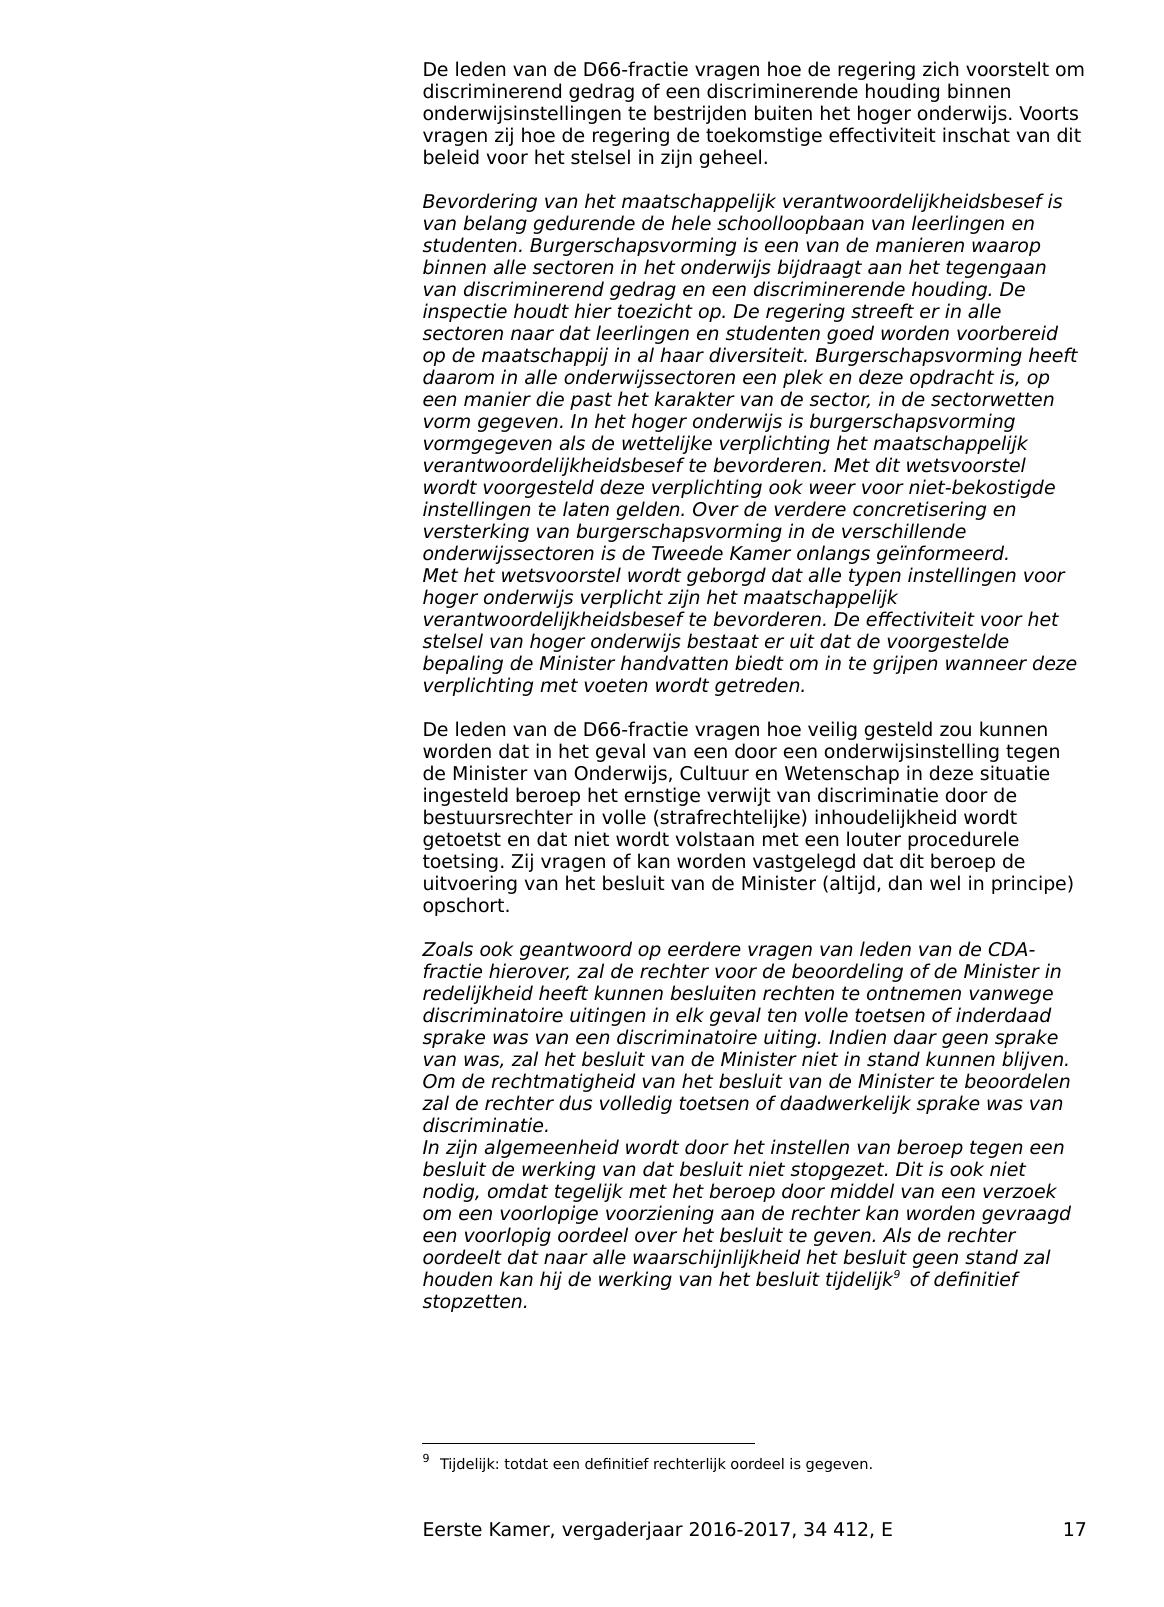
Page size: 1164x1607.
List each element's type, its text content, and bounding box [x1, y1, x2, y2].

text De leden van de D66-fractie vragen hoe veilig gesteld zou kunnen worden dat in het geval van een door een onderwijsinstelling tegen de Minister van Onderwijs, Cultuur en Wetenschap in deze situatie ingesteld beroep het ernstige verwijt van discriminatie door de bestuursrechter in volle (strafrechtelijke) inhoudelijkheid wordt getoetst en dat niet wordt volstaan met een louter procedurele toetsing. Zij vragen of kan worden vastgelegd dat dit beroep de uitvoering van het besluit van de Minister (altijd, dan wel in principe) opschort. [422, 719, 1087, 917]
text In zijn algemeenheid wordt door het instellen van beroep tegen een besluit de werking van dat besluit niet stopgezet. Dit is ook niet nodig, omdat tegelijk met het beroep door middel van een verzoek om een voorlopige voorziening aan de rechter kan worden gevraagd een voorlopig oordeel over het besluit te geven. Als de rechter oordeelt dat naar alle waarschijnlijkheid het besluit geen stand zal houden kan hij de werking van het besluit tijdelijk of definitief stopzetten. [422, 1137, 1087, 1312]
text Met het wetsvoorstel wordt geborgd dat alle typen instellingen voor hoger onderwijs verplicht zijn het maatschappelijk verantwoordelijkheidsbesef te bevorderen. De effectiviteit voor het stelsel van hoger onderwijs bestaat er uit dat de voorgestelde bepaling de Minister handvatten biedt om in te grijpen wanneer deze verplichting met voeten wordt getreden. [422, 565, 1087, 697]
text Zoals ook geantwoord op eerdere vragen van leden van de CDA-fractie hierover, zal de rechter voor de beoordeling of de Minister in redelijkheid heeft kunnen besluiten rechten te ontnemen vanwege discriminatoire uitingen in elk geval ten volle toetsen of inderdaad sprake was van een discriminatoire uiting. Indien daar geen sprake van was, zal het besluit van de Minister niet in stand kunnen blijven. Om de rechtmatigheid van het besluit van de Minister te beoordelen zal de rechter dus volledig toetsen of daadwerkelijk sprake was van discriminatie. [422, 939, 1087, 1137]
text Tijdelijk: totdat een definitief rechterlijk oordeel is gegeven. [422, 1452, 1087, 1474]
text Bevordering van het maatschappelijk verantwoordelijkheidsbesef is van belang gedurende de hele schoolloopbaan van leerlingen en studenten. Burgerschapsvorming is een van de manieren waarop binnen alle sectoren in het onderwijs bijdraagt aan het tegengaan van discriminerend gedrag en een discriminerende houding. De inspectie houdt hier toezicht op. De regering streeft er in alle sectoren naar dat leerlingen en studenten goed worden voorbereid op de maatschappij in al haar diversiteit. Burgerschapsvorming heeft daarom in alle onderwijssectoren een plek en deze opdracht is, op een manier die past het karakter van de sector, in de sectorwetten vorm gegeven. In het hoger onderwijs is burgerschapsvorming vormgegeven als de wettelijke verplichting het maatschappelijk verantwoordelijkheidsbesef te bevorderen. Met dit wetsvoorstel wordt voorgesteld deze verplichting ook weer voor niet-bekostigde instellingen te laten gelden. Over de verdere concretisering en versterking van burgerschapsvorming in de verschillende onderwijssectoren is de Tweede Kamer onlangs geïnformeerd. [422, 191, 1087, 565]
text De leden van de D66-fractie vragen hoe de regering zich voorstelt om discriminerend gedrag of een discriminerende houding binnen onderwijsinstellingen te bestrijden buiten het hoger onderwijs. Voorts vragen zij hoe de regering de toekomstige effectiviteit inschat van dit beleid voor het stelsel in zijn geheel. [422, 59, 1087, 169]
